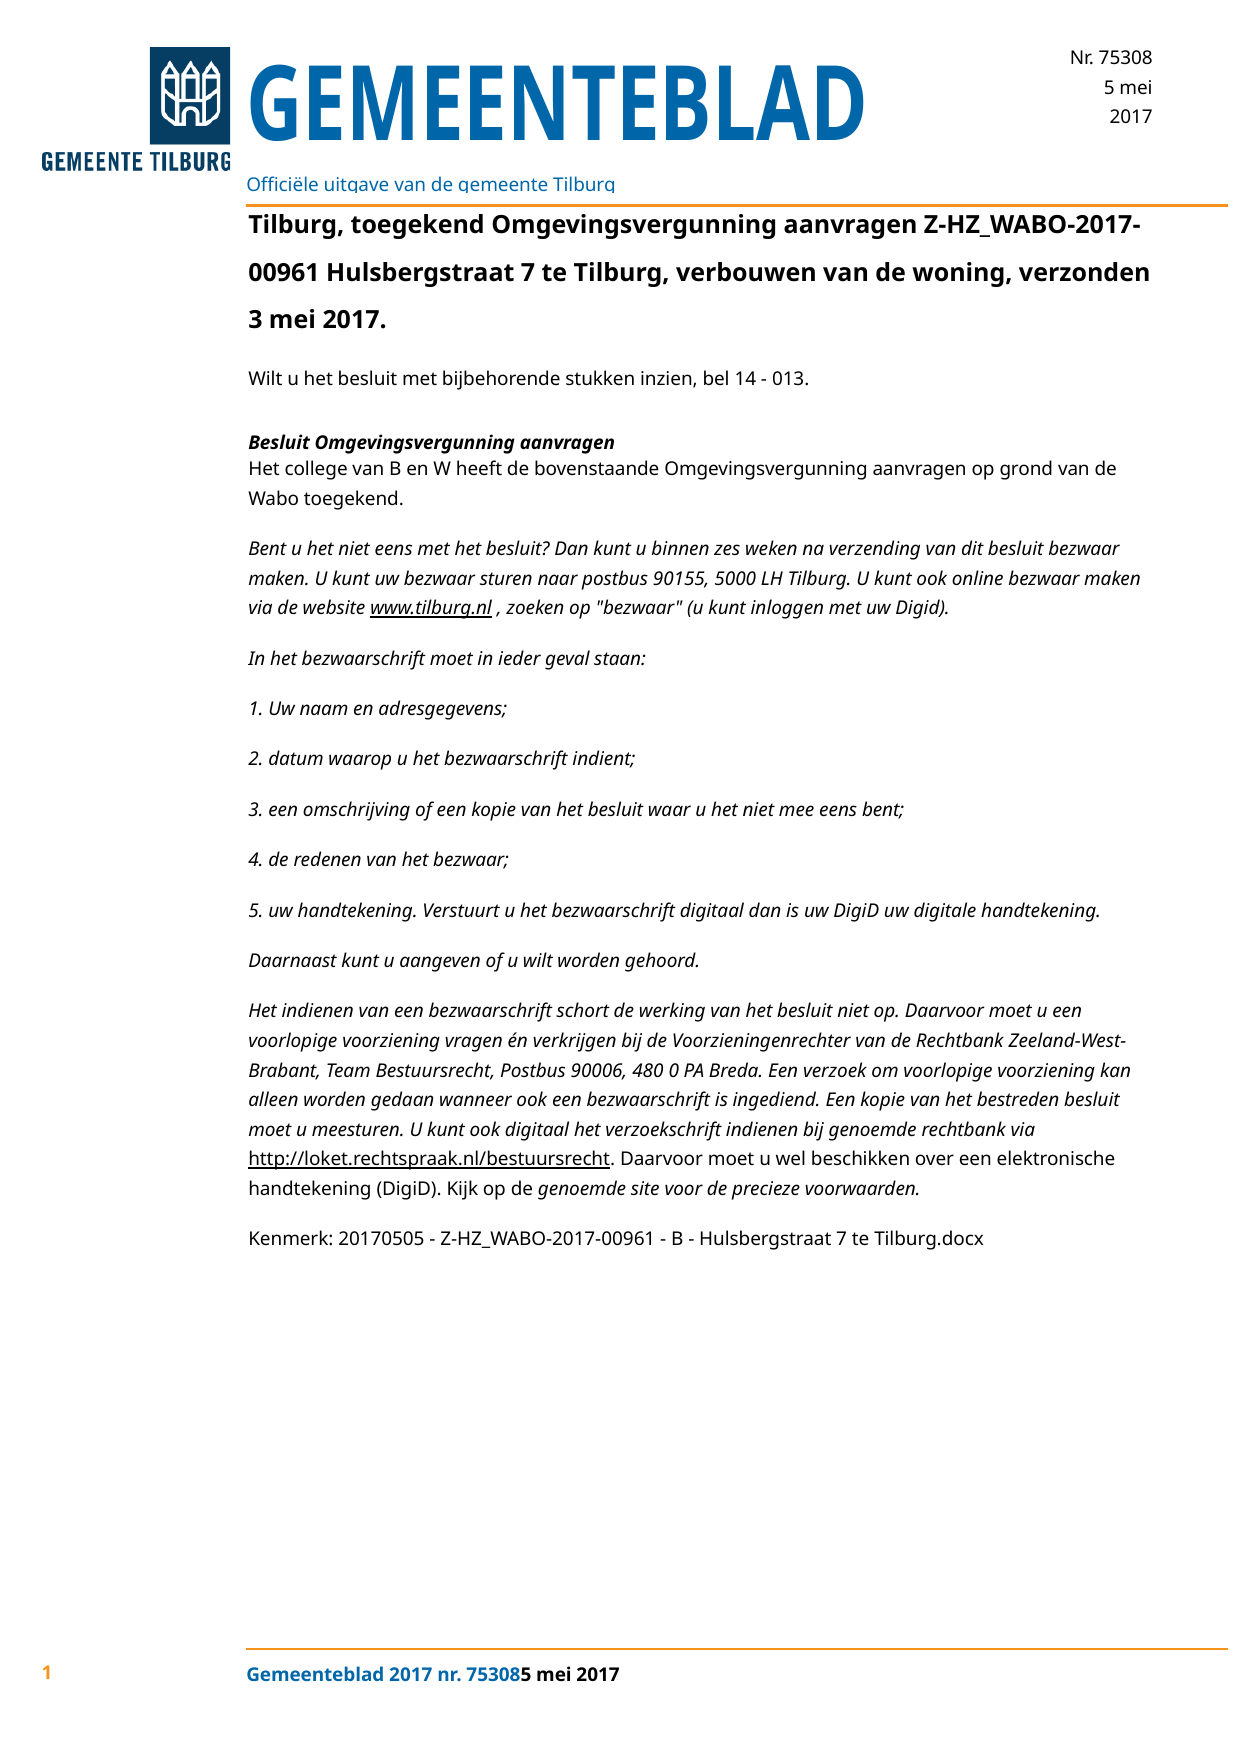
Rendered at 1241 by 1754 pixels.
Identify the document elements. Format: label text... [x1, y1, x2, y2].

text Besluit Omgevingsvergunning aanvragen [248, 429, 1152, 455]
text 5. uw handtekening. Verstuurt u het bezwaarschrift digitaal dan is uw DigiD uw digitale handtekening. [248, 897, 1152, 923]
text 4. de redenen van het bezwaar; [248, 846, 1152, 872]
text Het indienen van een bezwaarschrift schort de werking van het besluit niet op. Daarvoor moet u een voorlopige voorziening vragen én verkrijgen bij de Voorzieningenrechter van de Rechtbank Zeeland-West-Brabant, Team Bestuursrecht, Postbus 90006, 480 0 PA Breda. Een verzoek om voorlopige voorziening kan alleen worden gedaan wanneer ook een bezwaarschrift is ingediend. Een kopie van het bestreden besluit moet u meesturen. U kunt ook digitaal het verzoekschrift indienen bij genoemde rechtbank via http://loket.rechtspraak.nl/bestuursrecht. Daarvoor moet u wel beschikken over een elektronische handtekening (DigiD). Kijk op de genoemde site voor de precieze voorwaarden. [248, 998, 1152, 1201]
text 1. Uw naam en adresgegevens; [248, 695, 1152, 721]
text Bent u het niet eens met het besluit? Dan kunt u binnen zes weken na verzending van dit besluit bezwaar maken. U kunt uw bezwaar sturen naar postbus 90155, 5000 LH Tilburg. U kunt ook online bezwaar maken via de website www.tilburg.nl , zoeken op "bezwaar" (u kunt inloggen met uw Digid). [248, 535, 1152, 620]
text In het bezwaarschrift moet in ieder geval staan: [248, 645, 1152, 671]
text Kenmerk: 20170505 - Z-HZ_WABO-2017-00961 - B - Hulsbergstraat 7 te Tilburg.docx [248, 1226, 1152, 1251]
text Daarnaast kunt u aangeven of u wilt worden gehoord. [248, 947, 1152, 973]
text Het college van B en W heeft de bovenstaande Omgevingsvergunning aanvragen op grond van de Wabo toegekend. [248, 455, 1152, 511]
text Tilburg, toegekend Omgevingsvergunning aanvragen Z-HZ_WABO-2017-00961 Hulsbergstraat 7 te Tilburg, verbouwen van de woning, verzonden 3 mei 2017. [248, 207, 1152, 336]
text 2. datum waarop u het bezwaarschrift indient; [248, 746, 1152, 771]
text 3. een omschrijving of een kopie van het besluit waar u het niet mee eens bent; [248, 796, 1152, 822]
text Wilt u het besluit met bijbehorende stukken inzien, bel 14 - 013. [248, 366, 1152, 391]
picture [41, 47, 231, 172]
